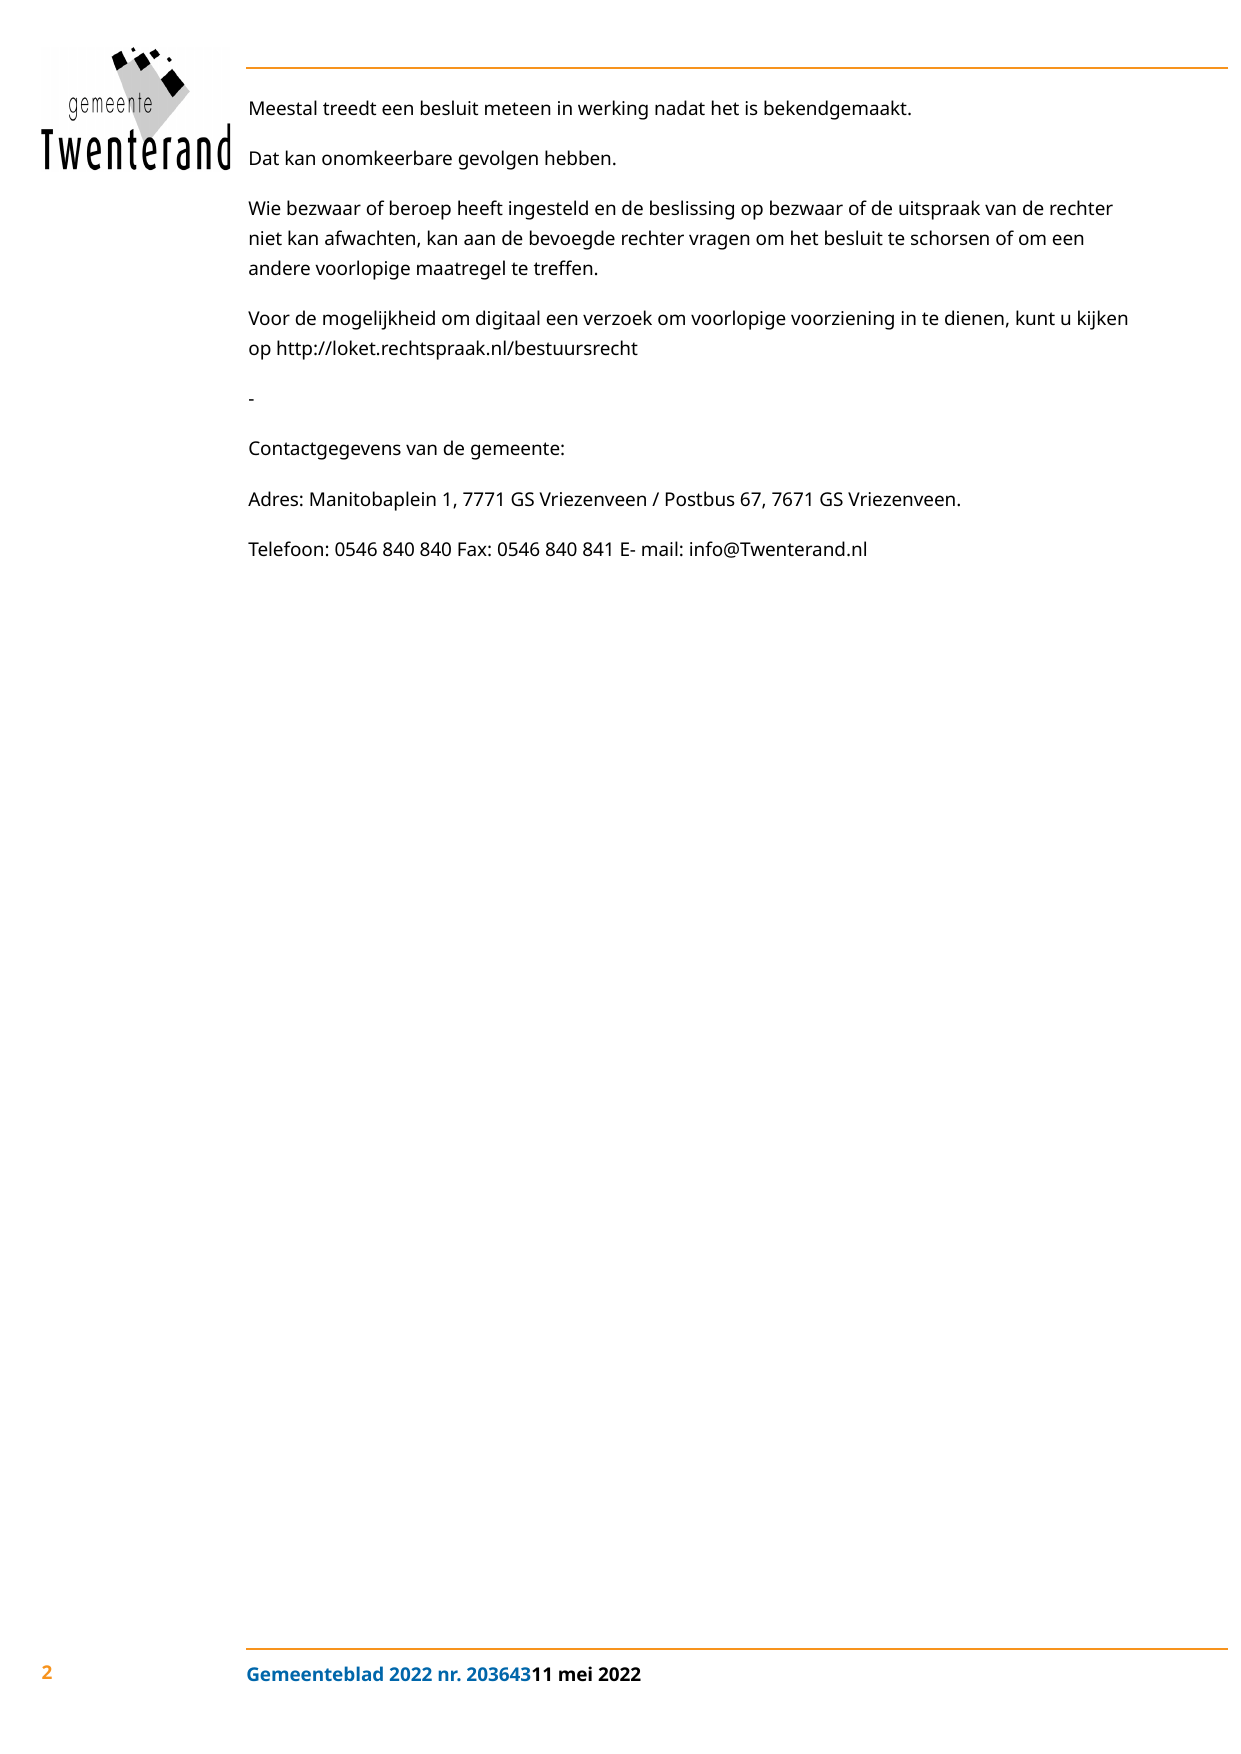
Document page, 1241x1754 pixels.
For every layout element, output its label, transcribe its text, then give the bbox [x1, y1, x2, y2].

text Dat kan onomkeerbare gevolgen hebben. [248, 145, 1152, 171]
text Voor de mogelijkheid om digitaal een verzoek om voorlopige voorziening in te dienen, kunt u kijken op http://loket.rechtspraak.nl/bestuursrecht [248, 305, 1152, 361]
text Telefoon: 0546 840 840 Fax: 0546 840 841 E- mail: info@Twenterand.nl [248, 536, 1152, 562]
picture [41, 47, 231, 172]
text Wie bezwaar of beroep heeft ingesteld en de beslissing op bezwaar of de uitspraak van de rechter niet kan afwachten, kan aan de bevoegde rechter vragen om het besluit te schorsen of om een andere voorlopige maatregel te treffen. [248, 196, 1152, 281]
text - [248, 385, 1152, 411]
text Meestal treedt een besluit meteen in werking nadat het is bekendgemaakt. [248, 95, 1152, 121]
text Adres: Manitobaplein 1, 7771 GS Vriezenveen / Postbus 67, 7671 GS Vriezenveen. [248, 486, 1152, 512]
text Contactgegevens van de gemeente: [248, 436, 1152, 461]
